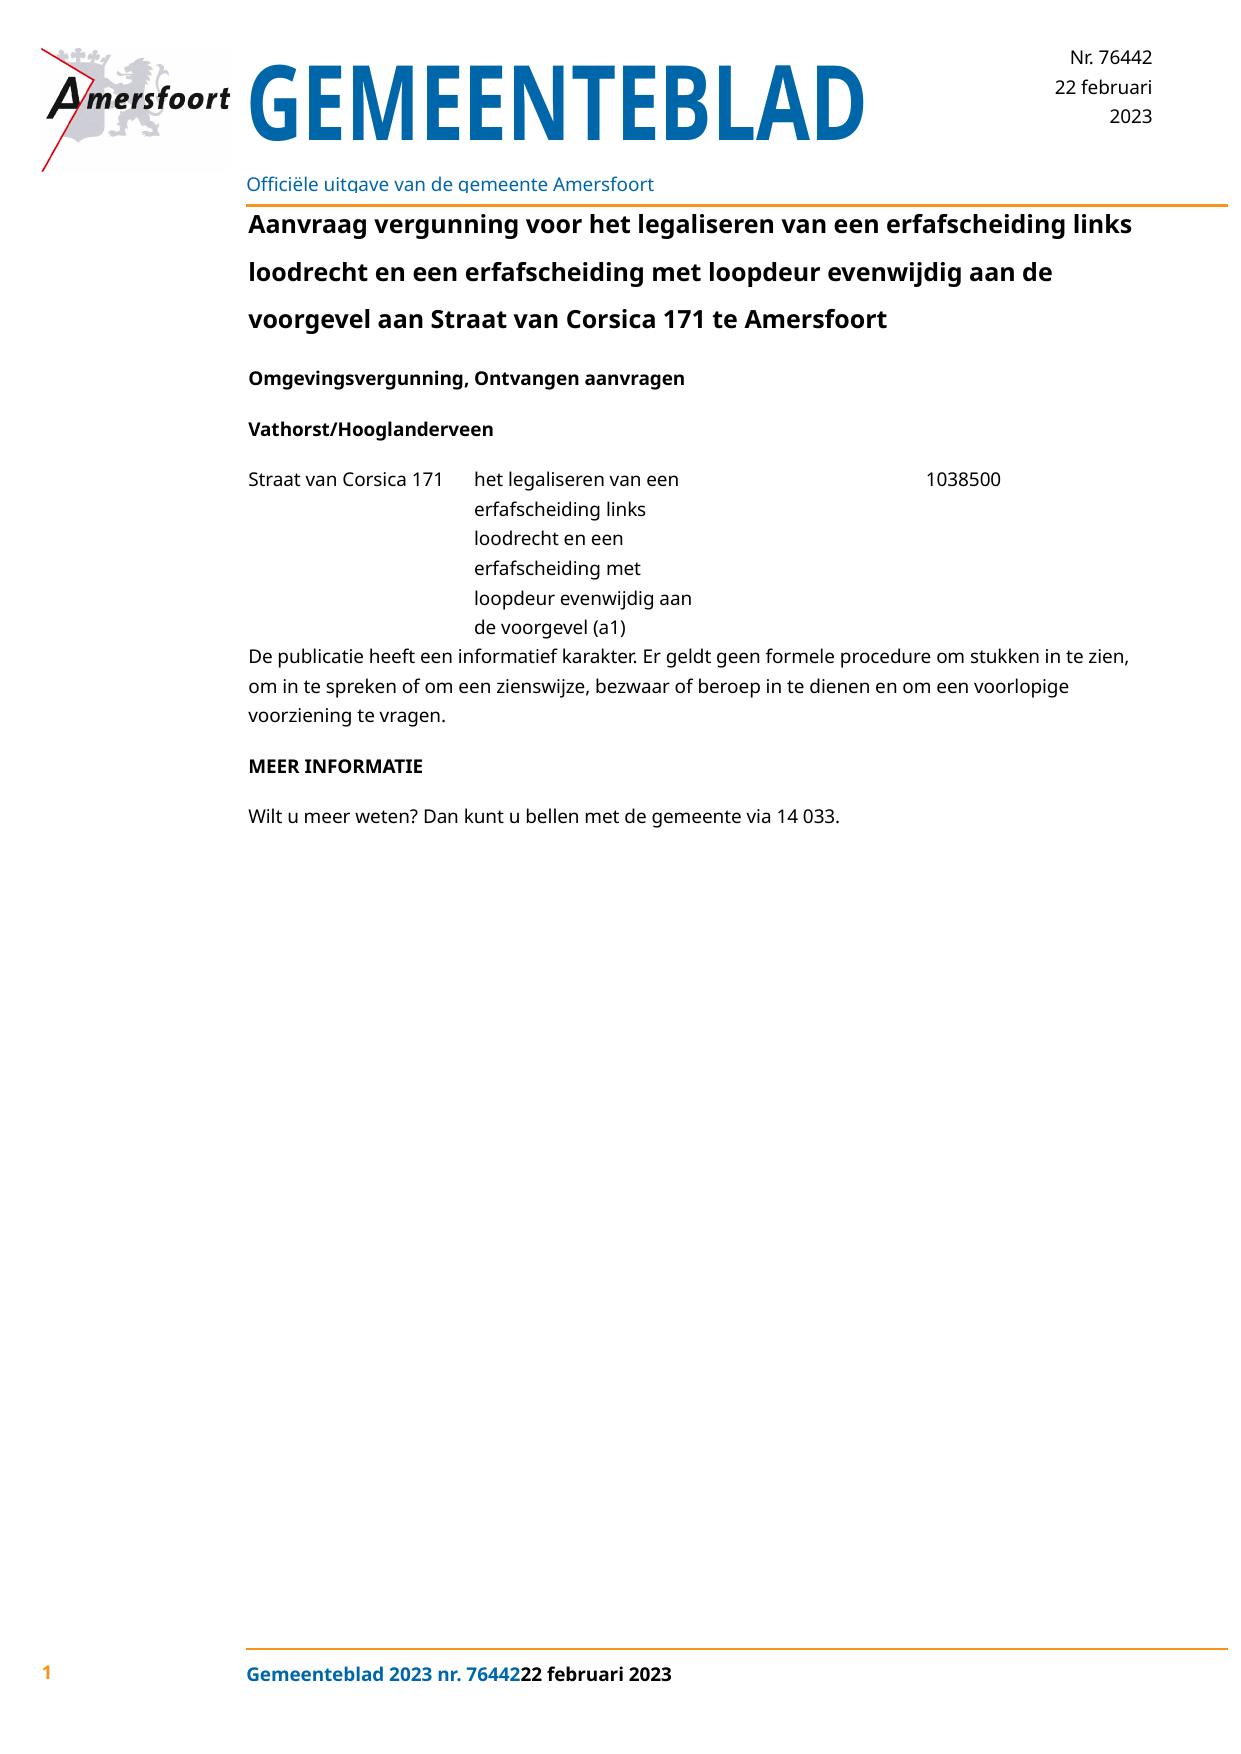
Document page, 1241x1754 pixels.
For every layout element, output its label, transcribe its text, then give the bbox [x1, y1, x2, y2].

text Aanvraag vergunning voor het legaliseren van een erfafscheiding links loodrecht en een erfafscheiding met loopdeur evenwijdig aan de voorgevel aan Straat van Corsica 171 te Amersfoort [248, 207, 1152, 336]
text Vathorst/Hooglanderveen [248, 416, 1152, 442]
text MEER INFORMATIE [248, 753, 1152, 779]
table_header Straat van Corsica 171 [248, 466, 474, 640]
table_header 1038500 [926, 466, 1152, 640]
text Wilt u meer weten? Dan kunt u bellen met de gemeente via 14 033. [248, 803, 1152, 829]
text Omgevingsvergunning, Ontvangen aanvragen [248, 366, 1152, 391]
picture [41, 47, 231, 172]
text De publicatie heeft een informatief karakter. Er geldt geen formele procedure om stukken in te zien, om in te spreken of om een zienswijze, bezwaar of beroep in te dienen en om een voorlopige voorziening te vragen. [248, 643, 1152, 728]
table_header het legaliseren van een erfafscheiding links loodrecht en een erfafscheiding met loopdeur evenwijdig aan de voorgevel (a1) [474, 466, 700, 640]
table_header [700, 466, 926, 640]
